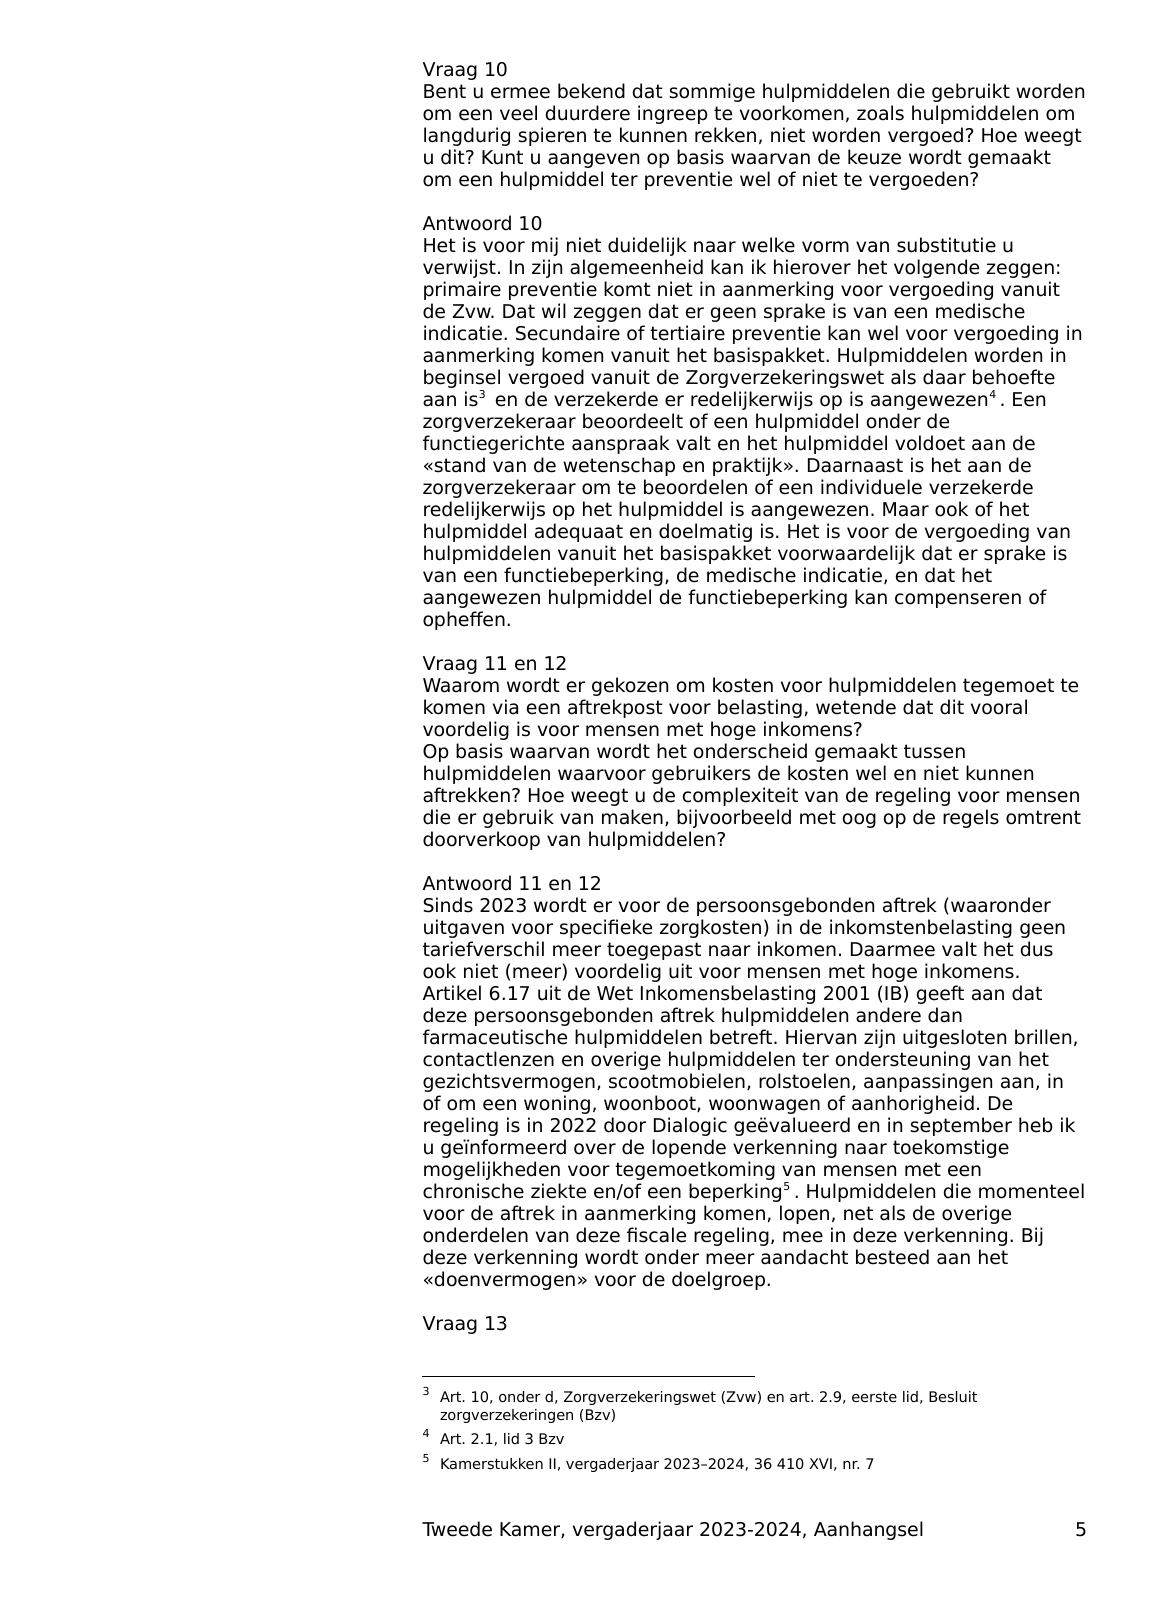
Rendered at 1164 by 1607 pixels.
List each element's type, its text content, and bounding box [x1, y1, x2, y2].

text Artikel 6.17 uit de Wet Inkomensbelasting 2001 (IB) geeft aan dat deze persoonsgebonden aftrek hulpmiddelen andere dan farmaceutische hulpmiddelen betreft. Hiervan zijn uitgesloten brillen, contactlenzen en overige hulpmiddelen ter ondersteuning van het gezichtsvermogen, scootmobielen, rolstoelen, aanpassingen aan, in of om een woning, woonboot, woonwagen of aanhorigheid. De regeling is in 2022 door Dialogic geëvalueerd en in september heb ik u geïnformeerd over de lopende verkenning naar toekomstige mogelijkheden voor tegemoetkoming van mensen met een chronische ziekte en/of een beperking. Hulpmiddelen die momenteel voor de aftrek in aanmerking komen, lopen, net als de overige onderdelen van deze fiscale regeling, mee in deze verkenning. Bij deze verkenning wordt onder meer aandacht besteed aan het «doenvermogen» voor de doelgroep. [422, 983, 1087, 1291]
text Vraag 10 [422, 59, 1087, 81]
text Antwoord 10 [422, 213, 1087, 235]
text Vraag 11 en 12 [422, 653, 1087, 675]
text Op basis waarvan wordt het onderscheid gemaakt tussen hulpmiddelen waarvoor gebruikers de kosten wel en niet kunnen aftrekken? Hoe weegt u de complexiteit van de regeling voor mensen die er gebruik van maken, bijvoorbeeld met oog op de regels omtrent doorverkoop van hulpmiddelen? [422, 741, 1087, 851]
text Art. 10, onder d, Zorgverzekeringswet (Zvw) en art. 2.9, eerste lid, Besluit zorgverzekeringen (Bzv) [422, 1385, 1087, 1424]
text Vraag 13 [422, 1313, 1087, 1335]
text Sinds 2023 wordt er voor de persoonsgebonden aftrek (waaronder uitgaven voor specifieke zorgkosten) in de inkomstenbelasting geen tariefverschil meer toegepast naar inkomen. Daarmee valt het dus ook niet (meer) voordelig uit voor mensen met hoge inkomens. [422, 895, 1087, 983]
text Kamerstukken II, vergaderjaar 2023–2024, 36 410 XVI, nr. 7 [422, 1452, 1087, 1474]
text Antwoord 11 en 12 [422, 873, 1087, 895]
text Bent u ermee bekend dat sommige hulpmiddelen die gebruikt worden om een veel duurdere ingreep te voorkomen, zoals hulpmiddelen om langdurig spieren te kunnen rekken, niet worden vergoed? Hoe weegt u dit? Kunt u aangeven op basis waarvan de keuze wordt gemaakt om een hulpmiddel ter preventie wel of niet te vergoeden? [422, 81, 1087, 191]
text Art. 2.1, lid 3 Bzv [422, 1427, 1087, 1449]
text Het is voor mij niet duidelijk naar welke vorm van substitutie u verwijst. In zijn algemeenheid kan ik hierover het volgende zeggen: primaire preventie komt niet in aanmerking voor vergoeding vanuit de Zvw. Dat wil zeggen dat er geen sprake is van een medische indicatie. Secundaire of tertiaire preventie kan wel voor vergoeding in aanmerking komen vanuit het basispakket. Hulpmiddelen worden in beginsel vergoed vanuit de Zorgverzekeringswet als daar behoefte aan is en de verzekerde er redelijkerwijs op is aangewezen. Een zorgverzekeraar beoordeelt of een hulpmiddel onder de functiegerichte aanspraak valt en het hulpmiddel voldoet aan de «stand van de wetenschap en praktijk». Daarnaast is het aan de zorgverzekeraar om te beoordelen of een individuele verzekerde redelijkerwijs op het hulpmiddel is aangewezen. Maar ook of het hulpmiddel adequaat en doelmatig is. Het is voor de vergoeding van hulpmiddelen vanuit het basispakket voorwaardelijk dat er sprake is van een functiebeperking, de medische indicatie, en dat het aangewezen hulpmiddel de functiebeperking kan compenseren of opheffen. [422, 235, 1087, 631]
text Waarom wordt er gekozen om kosten voor hulpmiddelen tegemoet te komen via een aftrekpost voor belasting, wetende dat dit vooral voordelig is voor mensen met hoge inkomens? [422, 675, 1087, 741]
